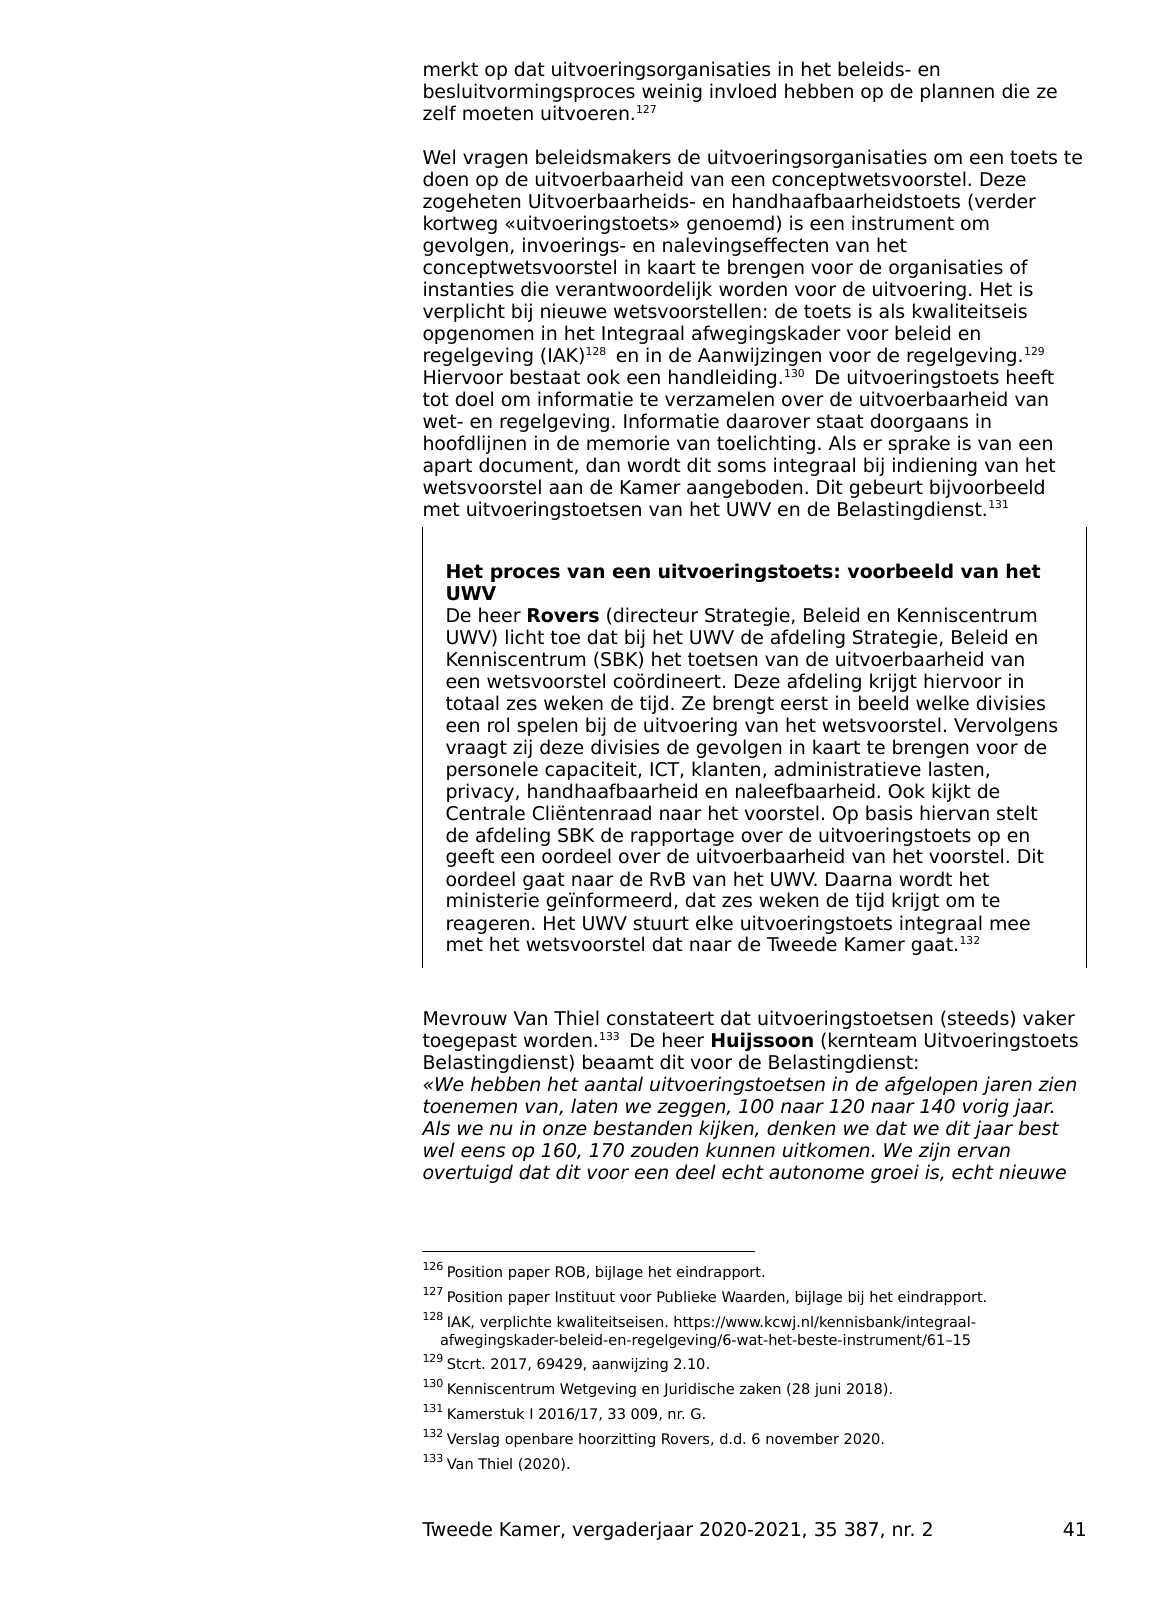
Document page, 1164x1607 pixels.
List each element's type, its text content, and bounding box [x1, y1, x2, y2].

text Mevrouw Van Thiel constateert dat uitvoeringstoetsen (steeds) vaker toegepast worden. De heer Huijssoon (kernteam Uitvoeringstoets Belastingdienst) beaamt dit voor de Belastingdienst: [422, 1008, 1087, 1074]
text Kamerstuk I 2016/17, 33 009, nr. G. [422, 1402, 1087, 1424]
text Position paper Instituut voor Publieke Waarden, bijlage bij het eindrapport. [422, 1285, 1087, 1307]
text Wel vragen beleidsmakers de uitvoeringsorganisaties om een toets te doen op de uitvoerbaarheid van een conceptwetsvoorstel. Deze zogeheten Uitvoerbaarheids- en handhaafbaarheidstoets (verder kortweg «uitvoeringstoets» genoemd) is een instrument om gevolgen, invoerings- en nalevingseffecten van het conceptwetsvoorstel in kaart te brengen voor de organisaties of instanties die verantwoordelijk worden voor de uitvoering. Het is verplicht bij nieuwe wetsvoorstellen: de toets is als kwaliteitseis opgenomen in het Integraal afwegingskader voor beleid en regelgeving (IAK) en in de Aanwijzingen voor de regelgeving. Hiervoor bestaat ook een handleiding. De uitvoeringstoets heeft tot doel om informatie te verzamelen over de uitvoerbaarheid van wet- en regelgeving. Informatie daarover staat doorgaans in hoofdlijnen in de memorie van toelichting. Als er sprake is van een apart document, dan wordt dit soms integraal bij indiening van het wetsvoorstel aan de Kamer aangeboden. Dit gebeurt bijvoorbeeld met uitvoeringstoetsen van het UWV en de Belastingdienst. [422, 147, 1087, 521]
text Van Thiel (2020). [422, 1452, 1087, 1474]
table_header Het proces van een uitvoeringstoets: voorbeeld van het UWV De heer Rovers (directeur Strategie, Beleid en Kenniscentrum UWV) licht toe dat bij het UWV de afdeling Strategie, Beleid en Kenniscentrum (SBK) het toetsen van de uitvoerbaarheid van een wetsvoorstel coördineert. Deze afdeling krijgt hiervoor in totaal zes weken de tijd. Ze brengt eerst in beeld welke divisies een rol spelen bij de uitvoering van het wetsvoorstel. Vervolgens vraagt zij deze divisies de gevolgen in kaart te brengen voor de personele capaciteit, ICT, klanten, administratieve lasten, privacy, handhaafbaarheid en naleefbaarheid. Ook kijkt de Centrale Cliëntenraad naar het voorstel. Op basis hiervan stelt de afdeling SBK de rapportage over de uitvoeringstoets op en geeft een oordeel over de uitvoerbaarheid van het voorstel. Dit oordeel gaat naar de RvB van het UWV. Daarna wordt het ministerie geïnformeerd, dat zes weken de tijd krijgt om te reageren. Het UWV stuurt elke uitvoeringstoets integraal mee met het wetsvoorstel dat naar de Tweede Kamer gaat. [423, 527, 1086, 968]
text Position paper ROB, bijlage het eindrapport. [422, 1260, 1087, 1282]
text Kenniscentrum Wetgeving en Juridische zaken (28 juni 2018). [422, 1377, 1087, 1399]
text Stcrt. 2017, 69429, aanwijzing 2.10. [422, 1352, 1087, 1374]
text merkt op dat uitvoeringsorganisaties in het beleids- en besluitvormingsproces weinig invloed hebben op de plannen die ze zelf moeten uitvoeren. [422, 59, 1087, 125]
text IAK, verplichte kwaliteitseisen. https://www.kcwj.nl/kennisbank/integraal-afwegingskader-beleid-en-regelgeving/6-wat-het-beste-instrument/61–15 [422, 1310, 1087, 1349]
text «We hebben het aantal uitvoeringstoetsen in de afgelopen jaren zien toenemen van, laten we zeggen, 100 naar 120 naar 140 vorig jaar. Als we nu in onze bestanden kijken, denken we dat we dit jaar best wel eens op 160, 170 zouden kunnen uitkomen. We zijn ervan overtuigd dat dit voor een deel echt autonome groei is, echt nieuwe [422, 1074, 1087, 1184]
